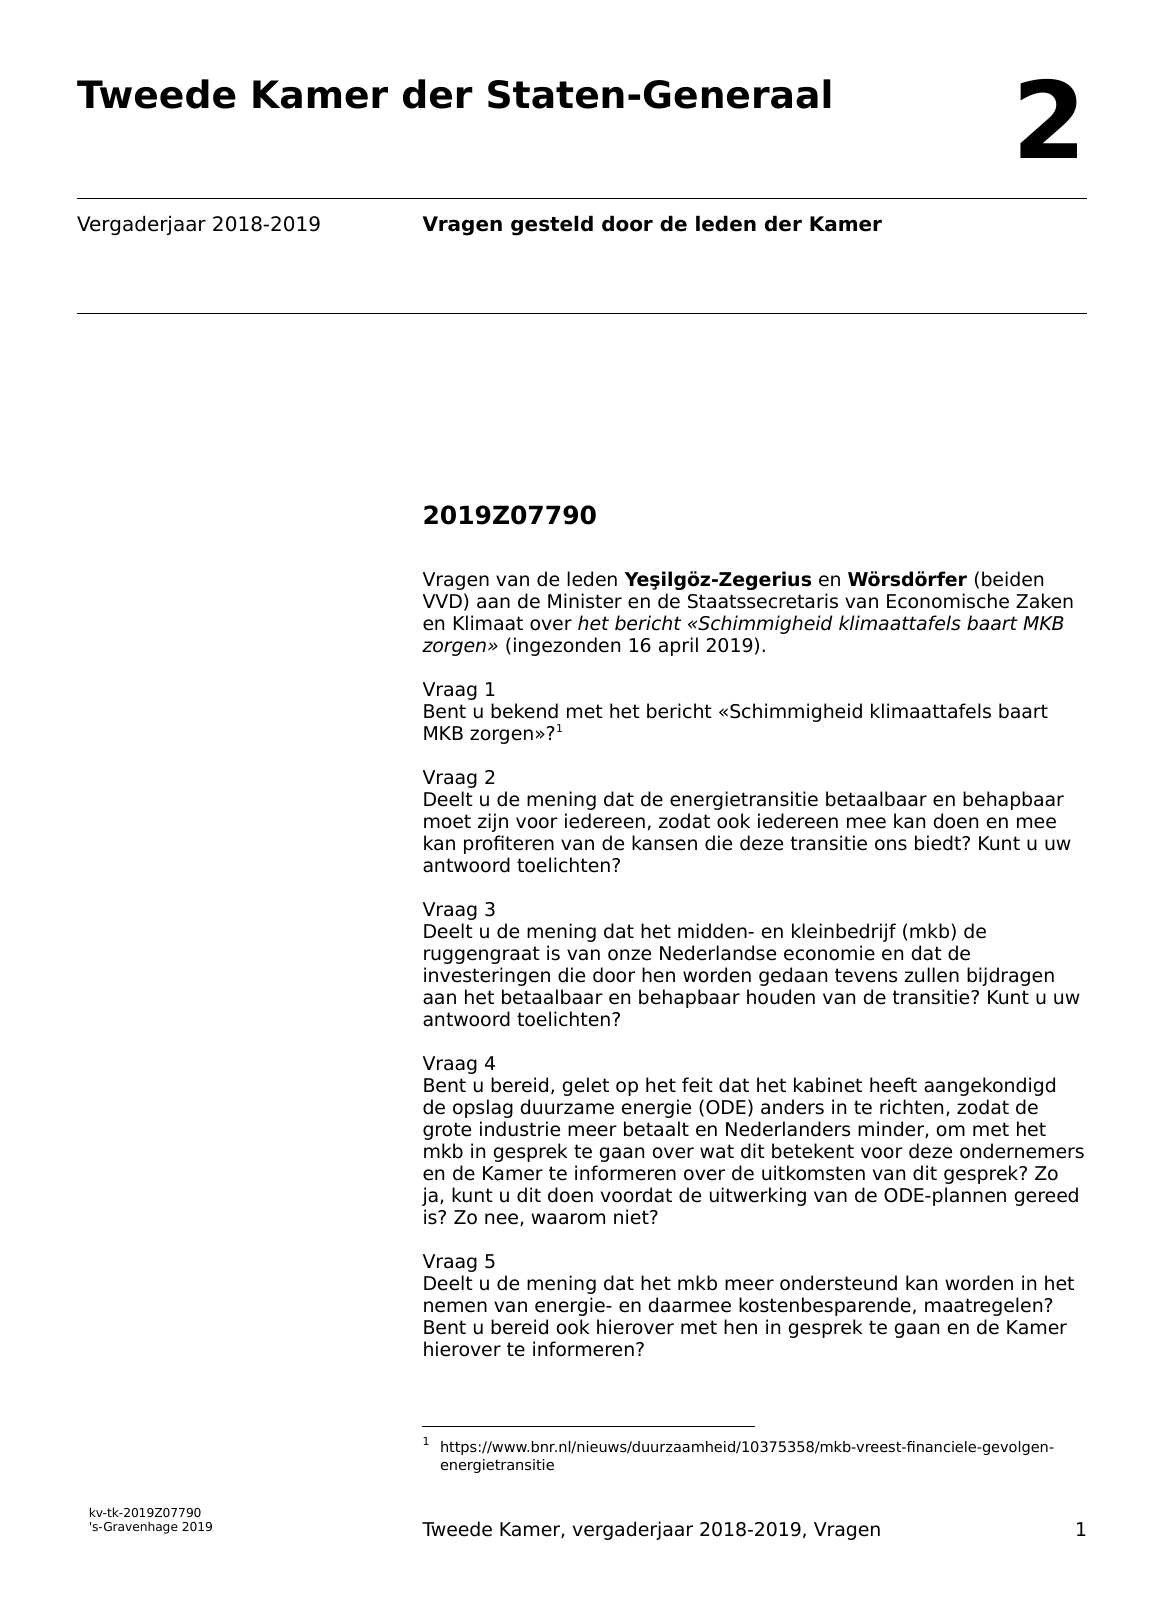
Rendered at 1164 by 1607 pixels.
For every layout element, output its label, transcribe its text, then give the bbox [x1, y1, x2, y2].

text Deelt u de mening dat het mkb meer ondersteund kan worden in het nemen van energie- en daarmee kostenbesparende, maatregelen? Bent u bereid ook hierover met hen in gesprek te gaan en de Kamer hierover te informeren? [422, 1273, 1087, 1361]
text 's-Gravenhage 2019 [88, 1520, 323, 1534]
text Vraag 3 [422, 899, 1087, 921]
text 2019Z07790 [422, 501, 1087, 531]
text Bent u bereid, gelet op het feit dat het kabinet heeft aangekondigd de opslag duurzame energie (ODE) anders in te richten, zodat de grote industrie meer betaalt en Nederlanders minder, om met het mkb in gesprek te gaan over wat dit betekent voor deze ondernemers en de Kamer te informeren over de uitkomsten van dit gesprek? Zo ja, kunt u dit doen voordat de uitwerking van de ODE-plannen gereed is? Zo nee, waarom niet? [422, 1075, 1087, 1229]
text Vraag 1 [422, 679, 1087, 701]
table_header 2 [886, 59, 1087, 198]
text Deelt u de mening dat het midden- en kleinbedrijf (mkb) de ruggengraat is van onze Nederlandse economie en dat de investeringen die door hen worden gedaan tevens zullen bijdragen aan het betaalbaar en behapbaar houden van de transitie? Kunt u uw antwoord toelichten? [422, 921, 1087, 1031]
text Vraag 5 [422, 1251, 1087, 1273]
text Vraag 2 [422, 767, 1087, 789]
table_cell Vergaderjaar 2018-2019 [77, 199, 422, 313]
text Vraag 4 [422, 1053, 1087, 1075]
text kv-tk-2019Z07790 [88, 1506, 323, 1520]
text Vragen van de leden Yeşilgöz-Zegerius en Wörsdörfer (beiden VVD) aan de Minister en de Staatssecretaris van Economische Zaken en Klimaat over het bericht «Schimmigheid klimaattafels baart MKB zorgen» (ingezonden 16 april 2019). [422, 569, 1087, 657]
text Deelt u de mening dat de energietransitie betaalbaar en behapbaar moet zijn voor iedereen, zodat ook iedereen mee kan doen en mee kan profiteren van de kansen die deze transitie ons biedt? Kunt u uw antwoord toelichten? [422, 789, 1087, 877]
table_header Tweede Kamer der Staten-Generaal [77, 59, 886, 198]
text https://www.bnr.nl/nieuws/duurzaamheid/10375358/mkb-vreest-financiele-gevolgen-energietransitie [422, 1435, 1087, 1474]
table_cell Vragen gesteld door de leden der Kamer [422, 199, 1087, 313]
text Bent u bekend met het bericht «Schimmigheid klimaattafels baart MKB zorgen»? [422, 701, 1087, 745]
